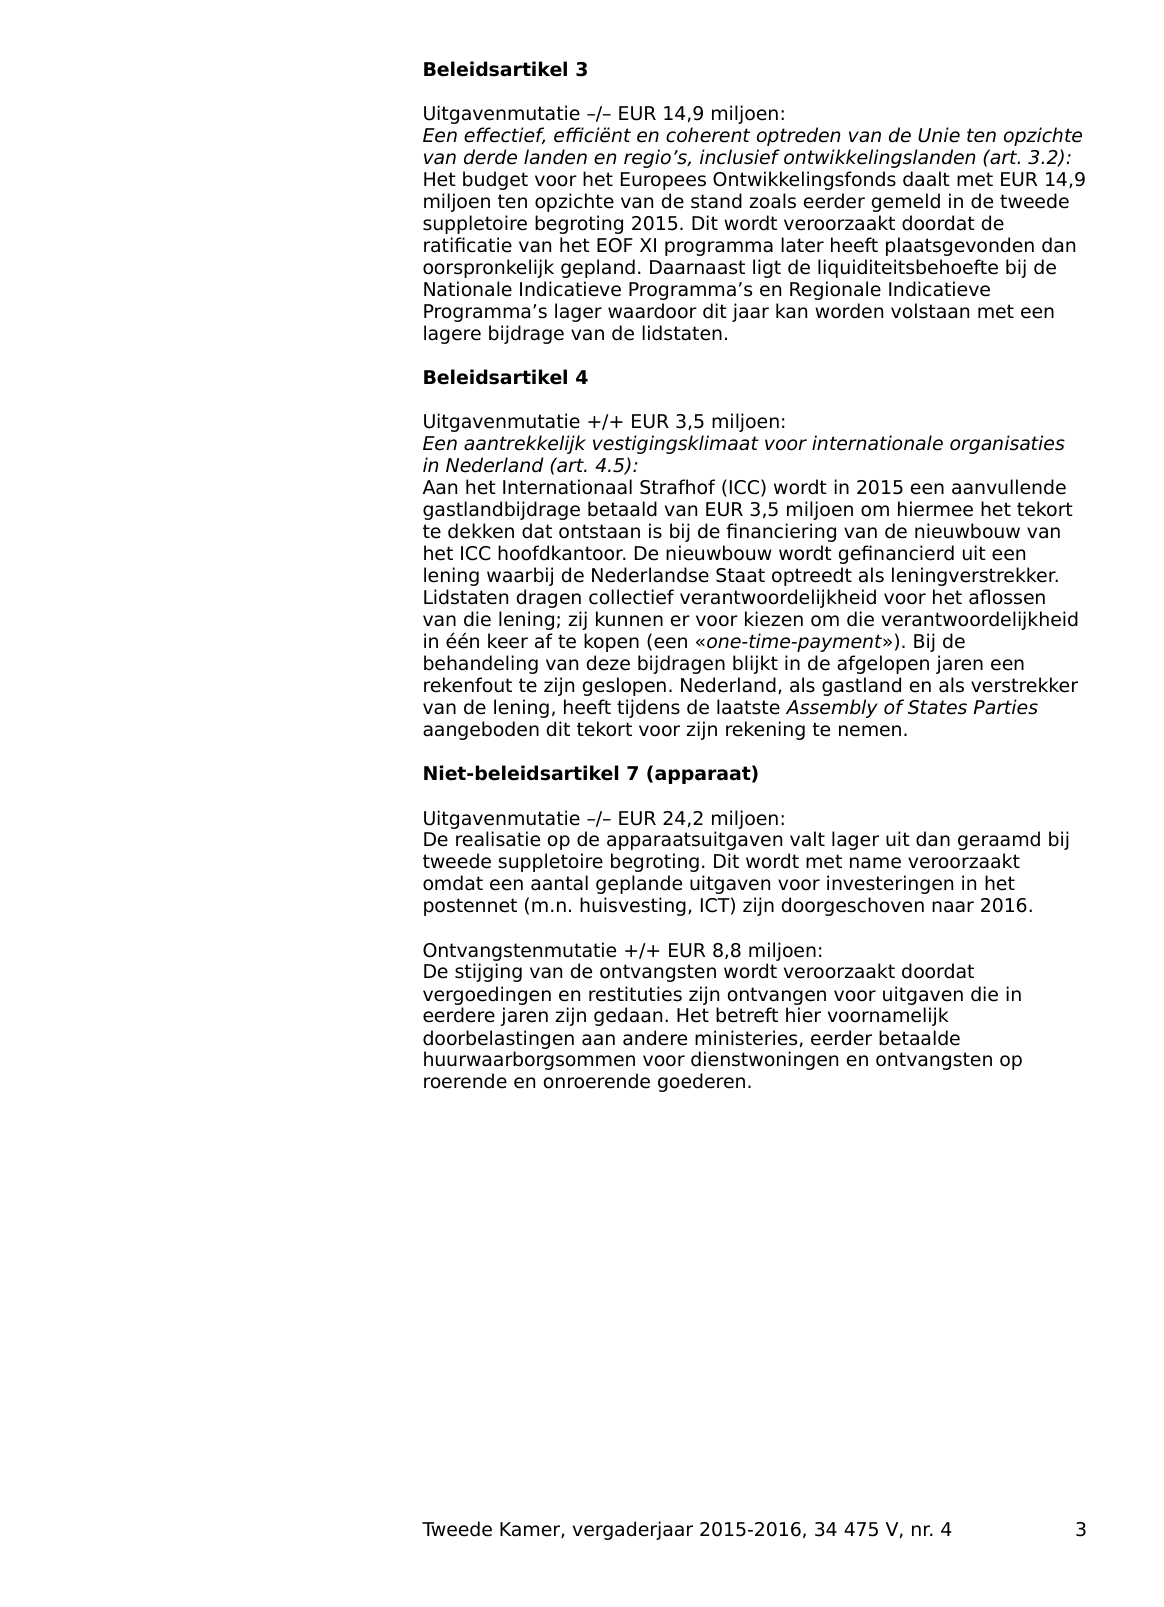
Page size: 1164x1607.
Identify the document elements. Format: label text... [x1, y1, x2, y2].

text De realisatie op de apparaatsuitgaven valt lager uit dan geraamd bij tweede suppletoire begroting. Dit wordt met name veroorzaakt omdat een aantal geplande uitgaven voor investeringen in het postennet (m.n. huisvesting, ICT) zijn doorgeschoven naar 2016. [422, 829, 1087, 917]
text Het budget voor het Europees Ontwikkelingsfonds daalt met EUR 14,9 miljoen ten opzichte van de stand zoals eerder gemeld in de tweede suppletoire begroting 2015. Dit wordt veroorzaakt doordat de ratificatie van het EOF XI programma later heeft plaatsgevonden dan oorspronkelijk gepland. Daarnaast ligt de liquiditeitsbehoefte bij de Nationale Indicatieve Programma’s en Regionale Indicatieve Programma’s lager waardoor dit jaar kan worden volstaan met een lagere bijdrage van de lidstaten. [422, 169, 1087, 345]
text Een effectief, efficiënt en coherent optreden van de Unie ten opzichte van derde landen en regio’s, inclusief ontwikkelingslanden (art. 3.2): [422, 125, 1087, 169]
text Ontvangstenmutatie +/+ EUR 8,8 miljoen: [422, 939, 1087, 961]
subtitle Beleidsartikel 4 [422, 367, 1087, 389]
text Aan het Internationaal Strafhof (ICC) wordt in 2015 een aanvullende gastlandbijdrage betaald van EUR 3,5 miljoen om hiermee het tekort te dekken dat ontstaan is bij de financiering van de nieuwbouw van het ICC hoofdkantoor. De nieuwbouw wordt gefinancierd uit een lening waarbij de Nederlandse Staat optreedt als leningverstrekker. Lidstaten dragen collectief verantwoordelijkheid voor het aflossen van die lening; zij kunnen er voor kiezen om die verantwoordelijkheid in één keer af te kopen (een «one-time-payment»). Bij de behandeling van deze bijdragen blijkt in de afgelopen jaren een rekenfout te zijn geslopen. Nederland, als gastland en als verstrekker van de lening, heeft tijdens de laatste Assembly of States Parties aangeboden dit tekort voor zijn rekening te nemen. [422, 477, 1087, 741]
text Uitgavenmutatie +/+ EUR 3,5 miljoen: [422, 411, 1087, 433]
text Een aantrekkelijk vestigingsklimaat voor internationale organisaties in Nederland (art. 4.5): [422, 433, 1087, 477]
subtitle Niet-beleidsartikel 7 (apparaat) [422, 763, 1087, 785]
text Uitgavenmutatie –/– EUR 24,2 miljoen: [422, 807, 1087, 829]
subtitle Beleidsartikel 3 [422, 59, 1087, 81]
text De stijging van de ontvangsten wordt veroorzaakt doordat vergoedingen en restituties zijn ontvangen voor uitgaven die in eerdere jaren zijn gedaan. Het betreft hier voornamelijk doorbelastingen aan andere ministeries, eerder betaalde huurwaarborgsommen voor dienstwoningen en ontvangsten op roerende en onroerende goederen. [422, 961, 1087, 1093]
text Uitgavenmutatie –/– EUR 14,9 miljoen: [422, 103, 1087, 125]
